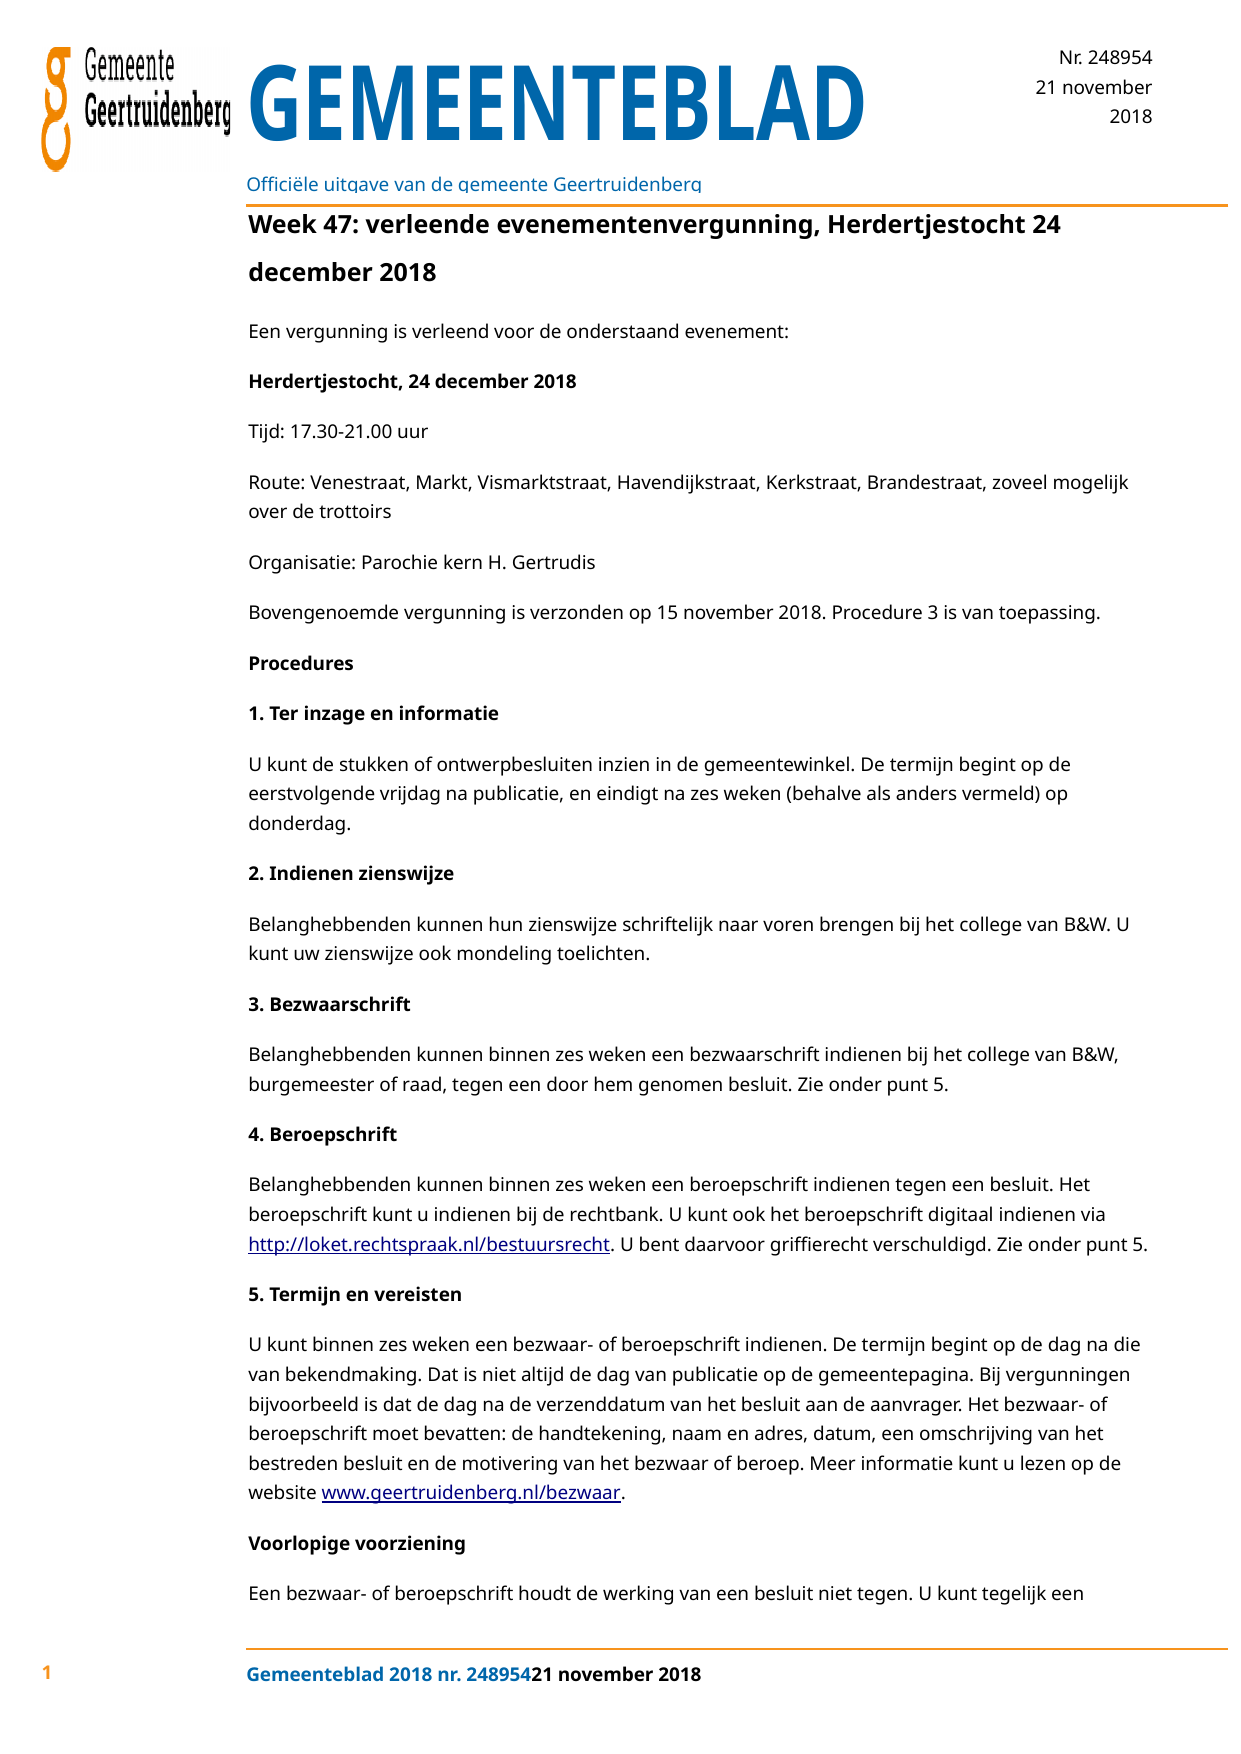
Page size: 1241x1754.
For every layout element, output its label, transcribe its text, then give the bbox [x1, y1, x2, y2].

text 3. Bezwaarschrift [248, 991, 1152, 1017]
text Een bezwaar- of beroepschrift houdt de werking van een besluit niet tegen. U kunt tegelijk een [248, 1580, 1152, 1606]
picture [41, 47, 231, 172]
text Bovengenoemde vergunning is verzonden op 15 november 2018. Procedure 3 is van toepassing. [248, 599, 1152, 625]
text U kunt binnen zes weken een bezwaar- of beroepschrift indienen. De termijn begint op de dag na die van bekendmaking. Dat is niet altijd de dag van publicatie op de gemeentepagina. Bij vergunningen bijvoorbeeld is dat de dag na de verzenddatum van het besluit aan de aanvrager. Het bezwaar- of beroepschrift moet bevatten: de handtekening, naam en adres, datum, een omschrijving van het bestreden besluit en de motivering van het bezwaar of beroep. Meer informatie kunt u lezen op de website www.geertruidenberg.nl/bezwaar. [248, 1332, 1152, 1505]
text 2. Indienen zienswijze [248, 860, 1152, 886]
text Route: Venestraat, Markt, Vismarktstraat, Havendijkstraat, Kerkstraat, Brandestraat, zoveel mogelijk over de trottoirs [248, 469, 1152, 524]
text Een vergunning is verleend voor de onderstaand evenement: [248, 318, 1152, 344]
text Voorlopige voorziening [248, 1530, 1152, 1556]
text 5. Termijn en vereisten [248, 1281, 1152, 1307]
text Belanghebbenden kunnen binnen zes weken een beroepschrift indienen tegen een besluit. Het beroepschrift kunt u indienen bij de rechtbank. U kunt ook het beroepschrift digitaal indienen via http://loket.rechtspraak.nl/bestuursrecht. U bent daarvoor griffierecht verschuldigd. Zie onder punt 5. [248, 1172, 1152, 1257]
text Tijd: 17.30-21.00 uur [248, 419, 1152, 444]
text Week 47: verleende evenementenvergunning, Herdertjestocht 24 december 2018 [248, 207, 1152, 288]
text 1. Ter inzage en informatie [248, 700, 1152, 726]
text Belanghebbenden kunnen hun zienswijze schriftelijk naar voren brengen bij het college van B&W. U kunt uw zienswijze ook mondeling toelichten. [248, 911, 1152, 966]
text Belanghebbenden kunnen binnen zes weken een bezwaarschrift indienen bij het college van B&W, burgemeester of raad, tegen een door hem genomen besluit. Zie onder punt 5. [248, 1041, 1152, 1097]
text Procedures [248, 650, 1152, 676]
text 4. Beroepschrift [248, 1121, 1152, 1147]
text Organisatie: Parochie kern H. Gertrudis [248, 549, 1152, 575]
text U kunt de stukken of ontwerpbesluiten inzien in de gemeentewinkel. De termijn begint op de eerstvolgende vrijdag na publicatie, en eindigt na zes weken (behalve als anders vermeld) op donderdag. [248, 751, 1152, 836]
text Herdertjestocht, 24 december 2018 [248, 368, 1152, 394]
